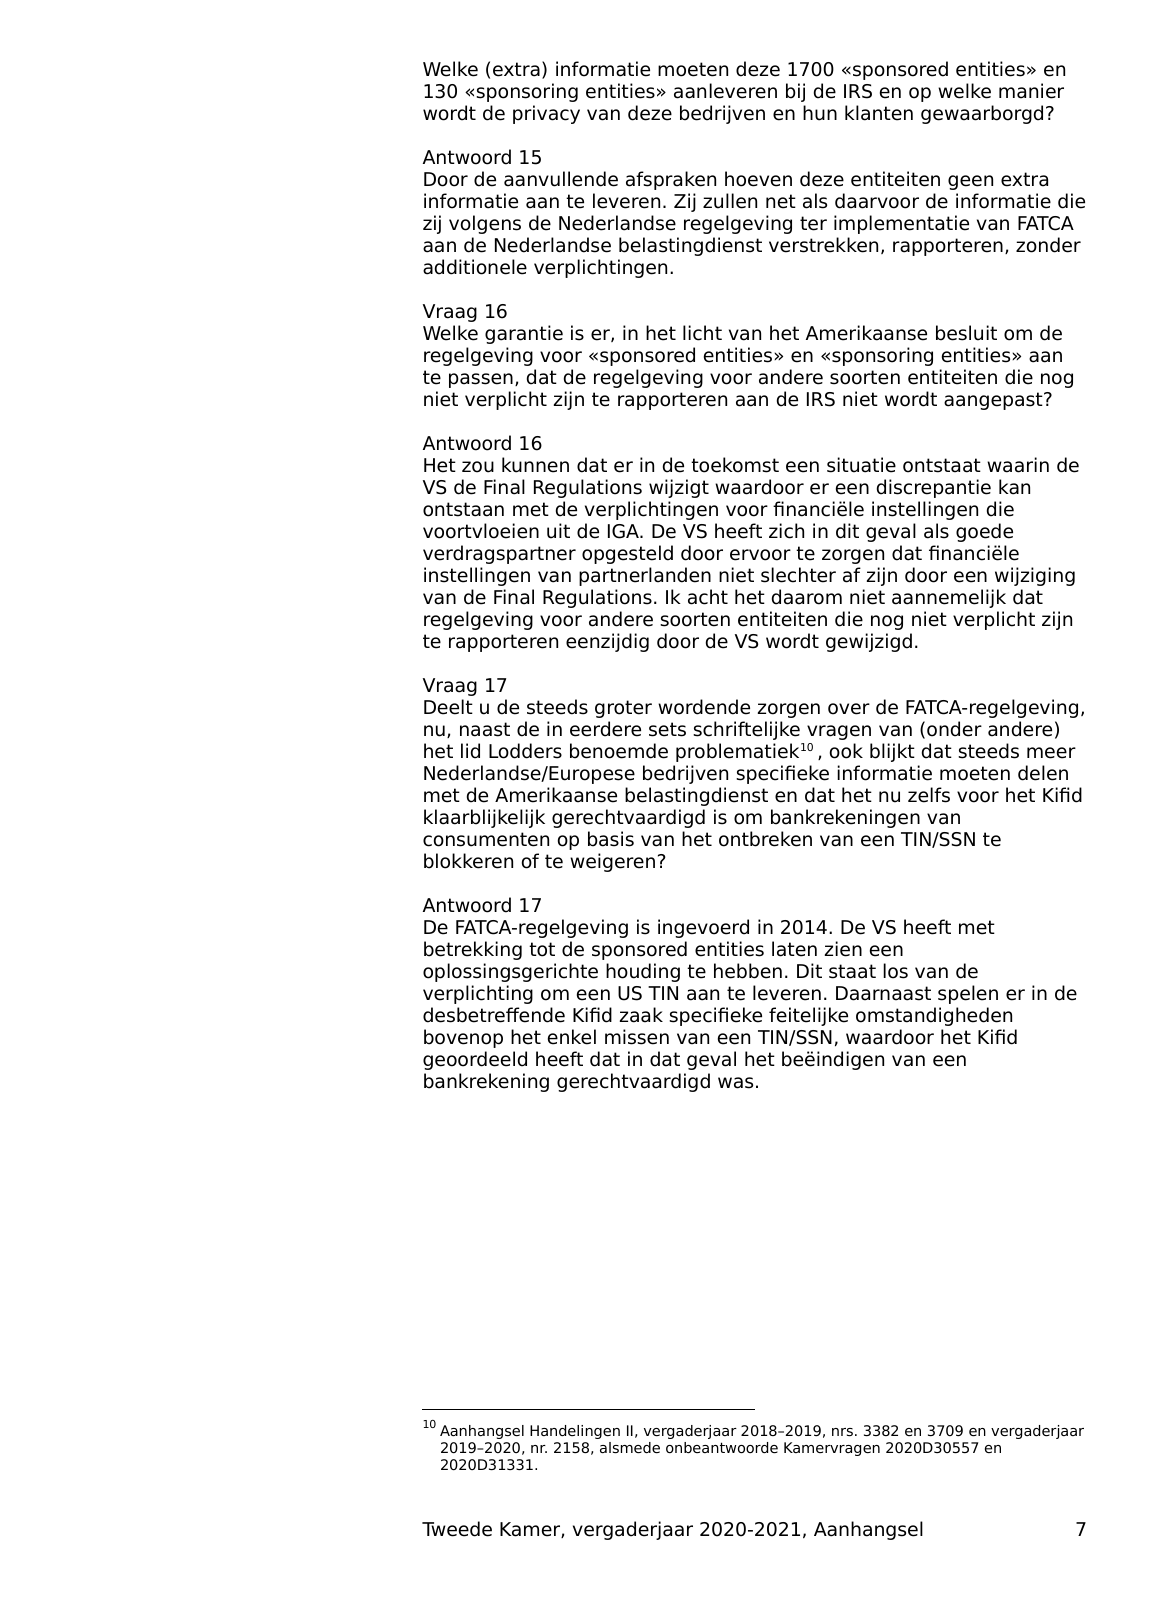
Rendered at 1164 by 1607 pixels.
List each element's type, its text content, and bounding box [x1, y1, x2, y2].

text Vraag 17 [422, 675, 1087, 697]
text Door de aanvullende afspraken hoeven deze entiteiten geen extra informatie aan te leveren. Zij zullen net als daarvoor de informatie die zij volgens de Nederlandse regelgeving ter implementatie van FATCA aan de Nederlandse belastingdienst verstrekken, rapporteren, zonder additionele verplichtingen. [422, 169, 1087, 279]
text Antwoord 16 [422, 433, 1087, 455]
text Vraag 16 [422, 301, 1087, 323]
text Antwoord 15 [422, 147, 1087, 169]
text Aanhangsel Handelingen II, vergaderjaar 2018–2019, nrs. 3382 en 3709 en vergaderjaar 2019–2020, nr. 2158, alsmede onbeantwoorde Kamervragen 2020D30557 en 2020D31331. [422, 1418, 1087, 1474]
text Welke garantie is er, in het licht van het Amerikaanse besluit om de regelgeving voor «sponsored entities» en «sponsoring entities» aan te passen, dat de regelgeving voor andere soorten entiteiten die nog niet verplicht zijn te rapporteren aan de IRS niet wordt aangepast? [422, 323, 1087, 411]
text Welke (extra) informatie moeten deze 1700 «sponsored entities» en 130 «sponsoring entities» aanleveren bij de IRS en op welke manier wordt de privacy van deze bedrijven en hun klanten gewaarborgd? [422, 59, 1087, 125]
text De FATCA-regelgeving is ingevoerd in 2014. De VS heeft met betrekking tot de sponsored entities laten zien een oplossingsgerichte houding te hebben. Dit staat los van de verplichting om een US TIN aan te leveren. Daarnaast spelen er in de desbetreffende Kifid zaak specifieke feitelijke omstandigheden bovenop het enkel missen van een TIN/SSN, waardoor het Kifid geoordeeld heeft dat in dat geval het beëindigen van een bankrekening gerechtvaardigd was. [422, 917, 1087, 1093]
text Deelt u de steeds groter wordende zorgen over de FATCA-regelgeving, nu, naast de in eerdere sets schriftelijke vragen van (onder andere) het lid Lodders benoemde problematiek, ook blijkt dat steeds meer Nederlandse/Europese bedrijven specifieke informatie moeten delen met de Amerikaanse belastingdienst en dat het nu zelfs voor het Kifid klaarblijkelijk gerechtvaardigd is om bankrekeningen van consumenten op basis van het ontbreken van een TIN/SSN te blokkeren of te weigeren? [422, 697, 1087, 873]
text Het zou kunnen dat er in de toekomst een situatie ontstaat waarin de VS de Final Regulations wijzigt waardoor er een discrepantie kan ontstaan met de verplichtingen voor financiële instellingen die voortvloeien uit de IGA. De VS heeft zich in dit geval als goede verdragspartner opgesteld door ervoor te zorgen dat financiële instellingen van partnerlanden niet slechter af zijn door een wijziging van de Final Regulations. Ik acht het daarom niet aannemelijk dat regelgeving voor andere soorten entiteiten die nog niet verplicht zijn te rapporteren eenzijdig door de VS wordt gewijzigd. [422, 455, 1087, 653]
text Antwoord 17 [422, 895, 1087, 917]
